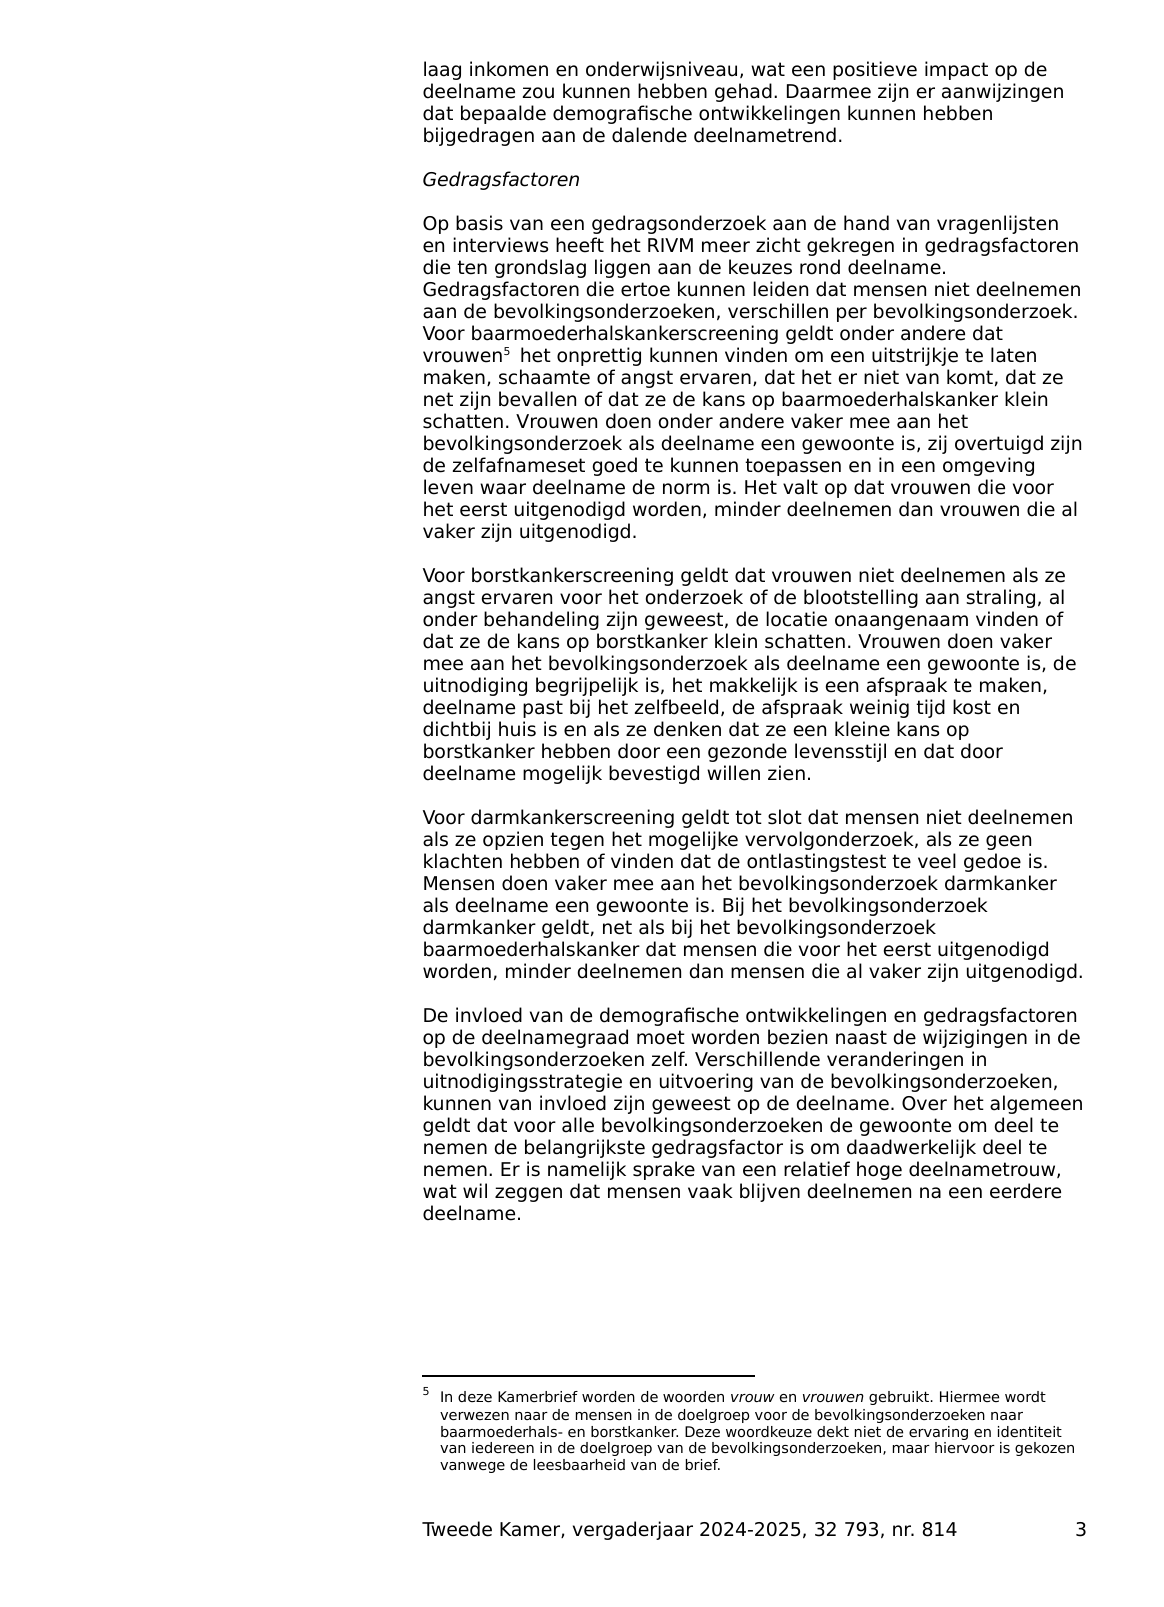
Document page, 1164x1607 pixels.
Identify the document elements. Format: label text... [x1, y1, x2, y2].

subtitle Gedragsfactoren [422, 169, 1087, 191]
text In deze Kamerbrief worden de woorden vrouw en vrouwen gebruikt. Hiermee wordt verwezen naar de mensen in de doelgroep voor de bevolkingsonderzoeken naar baarmoederhals- en borstkanker. Deze woordkeuze dekt niet de ervaring en identiteit van iedereen in de doelgroep van de bevolkingsonderzoeken, maar hiervoor is gekozen vanwege de leesbaarheid van de brief. [422, 1385, 1087, 1474]
text Op basis van een gedragsonderzoek aan de hand van vragenlijsten en interviews heeft het RIVM meer zicht gekregen in gedragsfactoren die ten grondslag liggen aan de keuzes rond deelname. Gedragsfactoren die ertoe kunnen leiden dat mensen niet deelnemen aan de bevolkingsonderzoeken, verschillen per bevolkingsonderzoek. Voor baarmoederhalskankerscreening geldt onder andere dat vrouwen het onprettig kunnen vinden om een uitstrijkje te laten maken, schaamte of angst ervaren, dat het er niet van komt, dat ze net zijn bevallen of dat ze de kans op baarmoederhalskanker klein schatten. Vrouwen doen onder andere vaker mee aan het bevolkingsonderzoek als deelname een gewoonte is, zij overtuigd zijn de zelfafnameset goed te kunnen toepassen en in een omgeving leven waar deelname de norm is. Het valt op dat vrouwen die voor het eerst uitgenodigd worden, minder deelnemen dan vrouwen die al vaker zijn uitgenodigd. [422, 213, 1087, 543]
text Voor borstkankerscreening geldt dat vrouwen niet deelnemen als ze angst ervaren voor het onderzoek of de blootstelling aan straling, al onder behandeling zijn geweest, de locatie onaangenaam vinden of dat ze de kans op borstkanker klein schatten. Vrouwen doen vaker mee aan het bevolkingsonderzoek als deelname een gewoonte is, de uitnodiging begrijpelijk is, het makkelijk is een afspraak te maken, deelname past bij het zelfbeeld, de afspraak weinig tijd kost en dichtbij huis is en als ze denken dat ze een kleine kans op borstkanker hebben door een gezonde levensstijl en dat door deelname mogelijk bevestigd willen zien. [422, 565, 1087, 785]
text Voor darmkankerscreening geldt tot slot dat mensen niet deelnemen als ze opzien tegen het mogelijke vervolgonderzoek, als ze geen klachten hebben of vinden dat de ontlastingstest te veel gedoe is. Mensen doen vaker mee aan het bevolkingsonderzoek darmkanker als deelname een gewoonte is. Bij het bevolkingsonderzoek darmkanker geldt, net als bij het bevolkingsonderzoek baarmoederhalskanker dat mensen die voor het eerst uitgenodigd worden, minder deelnemen dan mensen die al vaker zijn uitgenodigd. [422, 807, 1087, 983]
text De invloed van de demografische ontwikkelingen en gedragsfactoren op de deelnamegraad moet worden bezien naast de wijzigingen in de bevolkingsonderzoeken zelf. Verschillende veranderingen in uitnodigingsstrategie en uitvoering van de bevolkingsonderzoeken, kunnen van invloed zijn geweest op de deelname. Over het algemeen geldt dat voor alle bevolkingsonderzoeken de gewoonte om deel te nemen de belangrijkste gedragsfactor is om daadwerkelijk deel te nemen. Er is namelijk sprake van een relatief hoge deelnametrouw, wat wil zeggen dat mensen vaak blijven deelnemen na een eerdere deelname. [422, 1005, 1087, 1225]
text laag inkomen en onderwijsniveau, wat een positieve impact op de deelname zou kunnen hebben gehad. Daarmee zijn er aanwijzingen dat bepaalde demografische ontwikkelingen kunnen hebben bijgedragen aan de dalende deelnametrend. [422, 59, 1087, 147]
